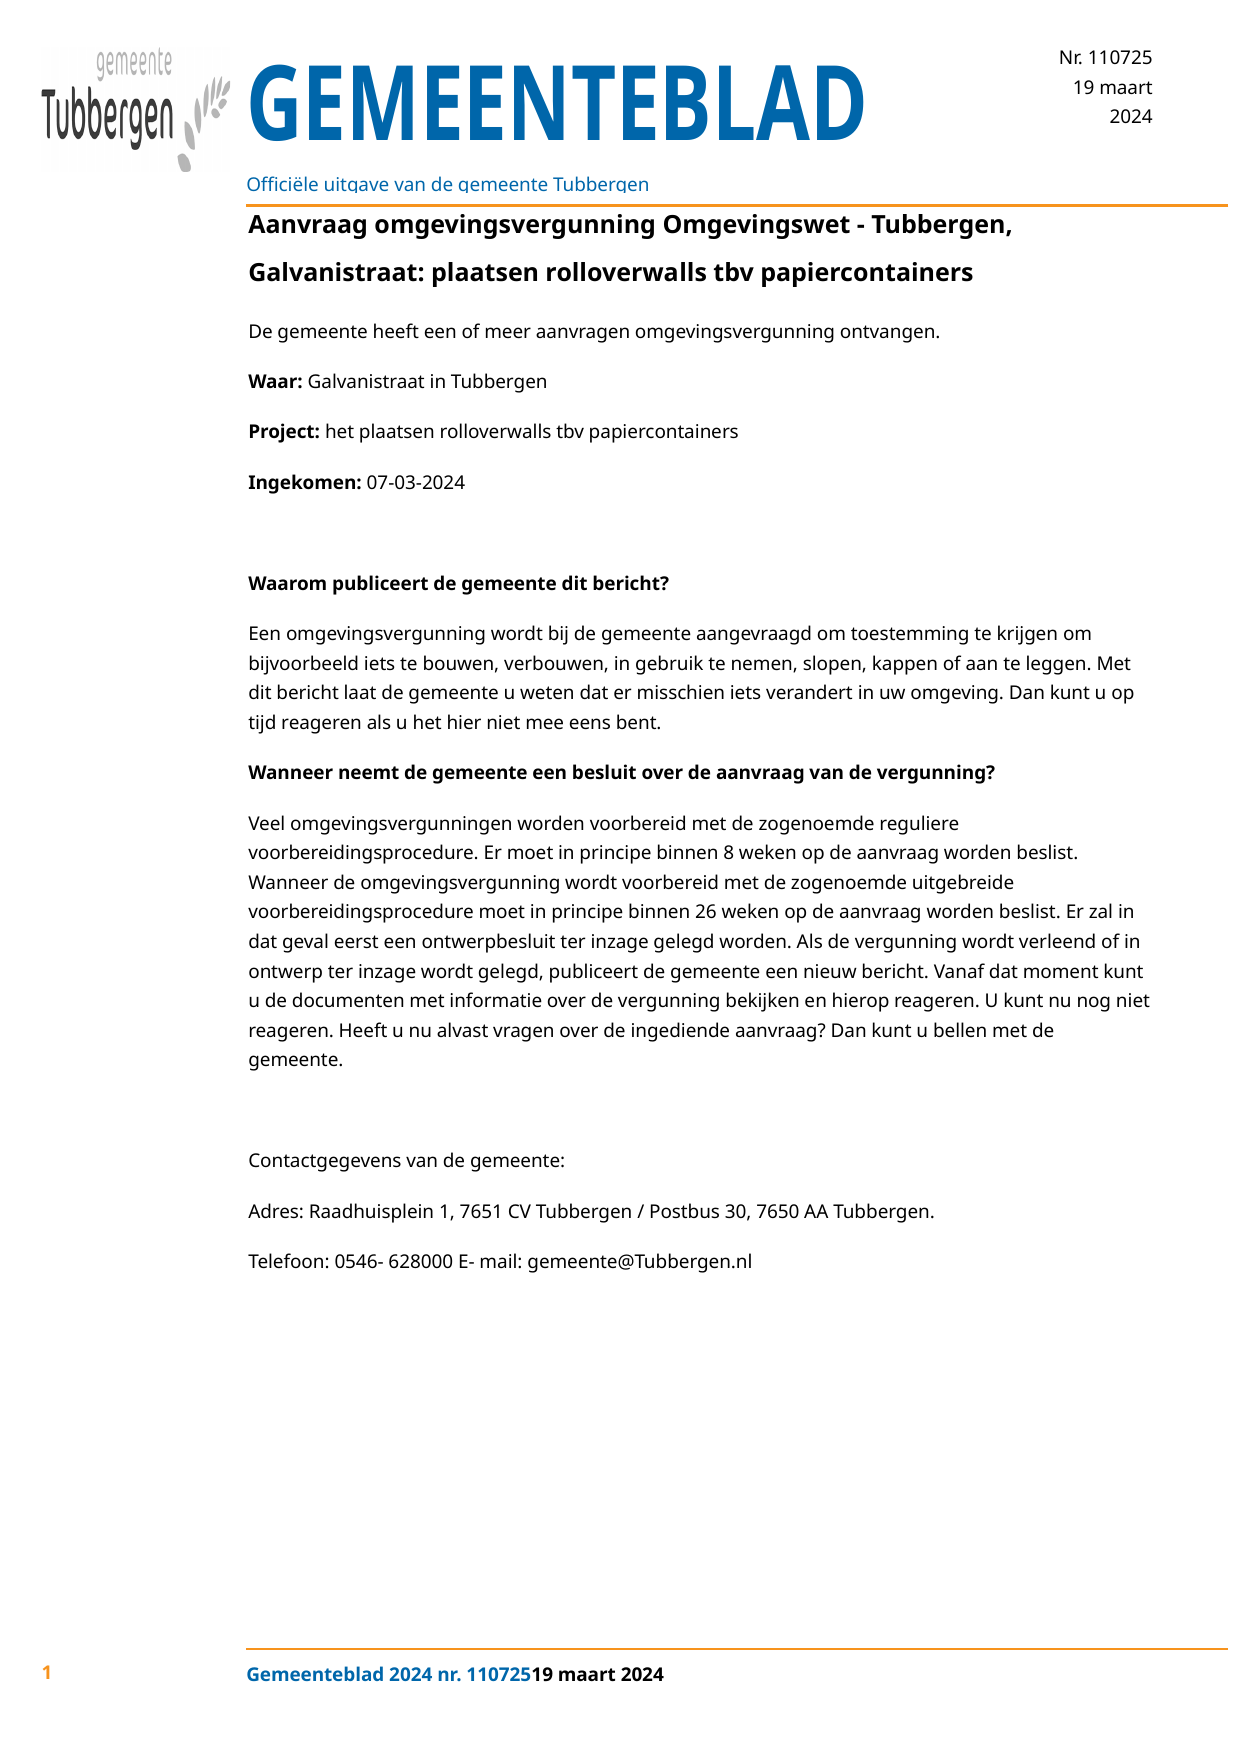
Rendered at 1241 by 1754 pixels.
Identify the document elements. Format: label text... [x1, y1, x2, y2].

text Waar: Galvanistraat in Tubbergen [248, 368, 1152, 394]
text Waarom publiceert de gemeente dit bericht? [248, 570, 1152, 596]
text Ingekomen: 07-03-2024 [248, 469, 1152, 495]
text Project: het plaatsen rolloverwa­lls tbv papiercon­tainers [248, 419, 1152, 444]
text Adres: Raadhuisplein 1, 7651 CV Tubbergen / Postbus 30, 7650 AA Tubbergen. [248, 1198, 1152, 1224]
text Aanvraag omgevingsvergunning Omgevingswet - Tubbergen, Galvanistraat: plaatsen rolloverwa­lls tbv papiercon­tainers [248, 207, 1152, 288]
text Veel omgevingsvergunningen worden voorbereid met de zogenoemde reguliere voorbereidingsprocedure. Er moet in principe binnen 8 weken op de aanvraag worden beslist. Wanneer de omgevingsvergunning wordt voorbereid met de zogenoemde uitgebreide voorbereidingsprocedure moet in principe binnen 26 weken op de aanvraag worden beslist. Er zal in dat geval eerst een ontwerpbesluit ter inzage gelegd worden. Als de vergunning wordt verleend of in ontwerp ter inzage wordt gelegd, publiceert de gemeente een nieuw bericht. Vanaf dat moment kunt u de documenten met informatie over de vergunning bekijken en hierop reageren. U kunt nu nog niet reageren. Heeft u nu alvast vragen over de ingediende aanvraag? Dan kunt u bellen met de gemeente. [248, 810, 1152, 1072]
text Een omgevingsvergunning wordt bij de gemeente aangevraagd om toestemming te krijgen om bijvoorbeeld iets te bouwen, verbouwen, in gebruik te nemen, slopen, kappen of aan te leggen. Met dit bericht laat de gemeente u weten dat er misschien iets verandert in uw omgeving. Dan kunt u op tijd reageren als u het hier niet mee eens bent. [248, 620, 1152, 735]
text Wanneer neemt de gemeente een besluit over de aanvraag van de vergunning? [248, 759, 1152, 785]
picture [41, 47, 231, 172]
text Telefoon: 0546- 628000 E- mail: gemeente@Tubbergen.nl [248, 1248, 1152, 1274]
text De gemeente heeft een of meer aanvragen omgevingsvergunning ontvangen. [248, 318, 1152, 344]
text Contactgegevens van de gemeente: [248, 1147, 1152, 1173]
